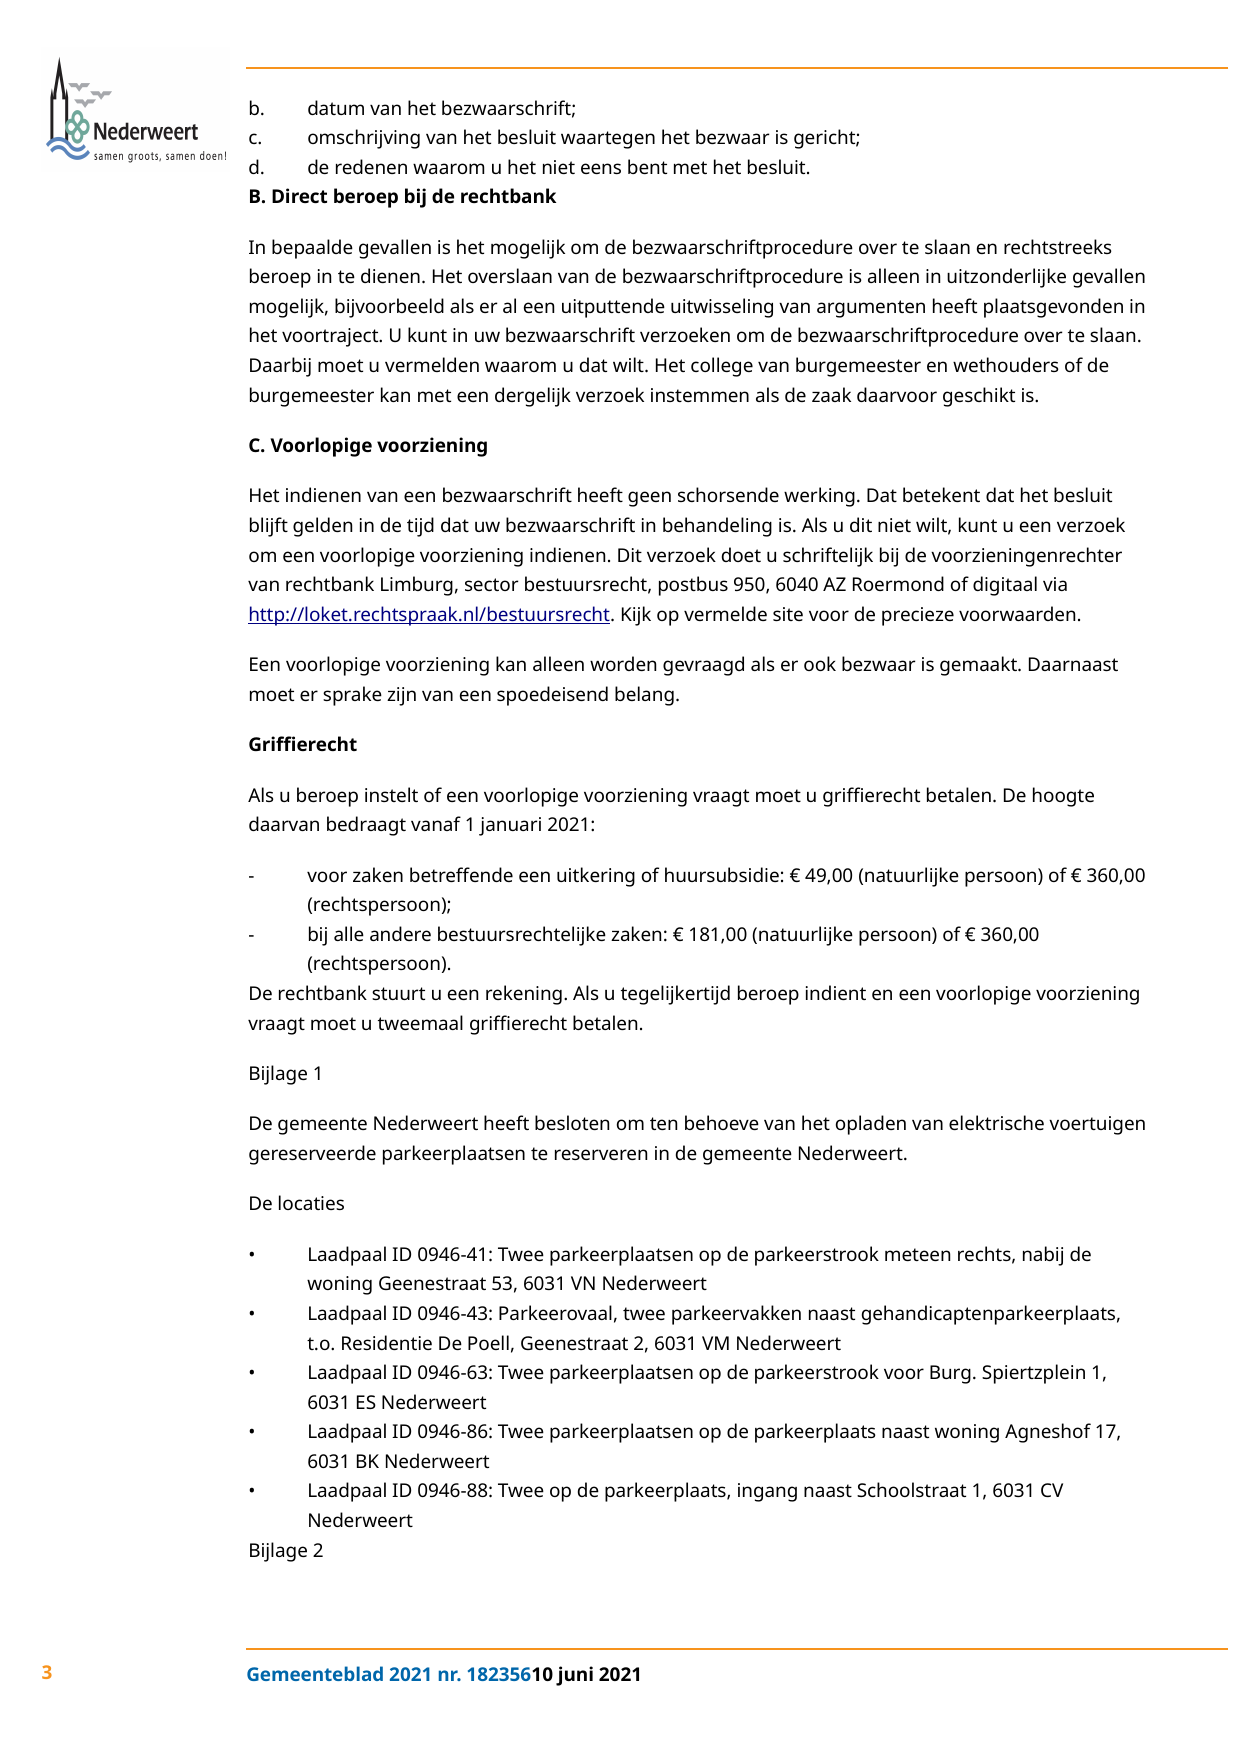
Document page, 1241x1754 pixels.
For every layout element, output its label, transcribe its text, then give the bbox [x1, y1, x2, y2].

text C. Voorlopige voorziening [248, 432, 1152, 458]
list Laadpaal ID 0946-43: Parkeerovaal, twee parkeervakken naast gehandicaptenparkeerplaats, t.o. Residentie De Poell, Geenestraat 2, 6031 VM Nederweert [248, 1300, 1152, 1356]
text Het indienen van een bezwaarschrift heeft geen schorsende werking. Dat betekent dat het besluit blijft gelden in de tijd dat uw bezwaarschrift in behandeling is. Als u dit niet wilt, kunt u een verzoek om een voorlopige voorziening indienen. Dit verzoek doet u schriftelijk bij de voorzieningenrechter van rechtbank Limburg, sector bestuursrecht, postbus 950, 6040 AZ Roermond of digitaal via http://loket.rechtspraak.nl/bestuursrecht. Kijk op vermelde site voor de precieze voorwaarden. [248, 483, 1152, 627]
text Bijlage 2 [248, 1537, 1152, 1563]
list Laadpaal ID 0946-88: Twee op de parkeerplaats, ingang naast Schoolstraat 1, 6031 CV Nederweert [248, 1478, 1152, 1533]
list bij alle andere bestuursrechtelijke zaken: € 181,00 (natuurlijke persoon) of € 360,00 (rechtspersoon). [248, 921, 1152, 976]
text B. Direct beroep bij de rechtbank [248, 183, 1152, 209]
text De rechtbank stuurt u een rekening. Als u tegelijkertijd beroep indient en een voorlopige voorziening vraagt moet u tweemaal griffierecht betalen. [248, 980, 1152, 1036]
text Griffierecht [248, 731, 1152, 757]
list omschrijving van het besluit waartegen het bezwaar is gericht; [248, 124, 1152, 150]
list Laadpaal ID 0946-86: Twee parkeerplaatsen op de parkeerplaats naast woning Agneshof 17, 6031 BK Nederweert [248, 1418, 1152, 1474]
text Bijlage 1 [248, 1060, 1152, 1086]
text De locaties [248, 1191, 1152, 1216]
picture [41, 47, 231, 172]
text In bepaalde gevallen is het mogelijk om de bezwaarschriftprocedure over te slaan en rechtstreeks beroep in te dienen. Het overslaan van de bezwaarschriftprocedure is alleen in uitzonderlijke gevallen mogelijk, bijvoorbeeld als er al een uitputtende uitwisseling van argumenten heeft plaatsgevonden in het voortraject. U kunt in uw bezwaarschrift verzoeken om de bezwaarschriftprocedure over te slaan. Daarbij moet u vermelden waarom u dat wilt. Het college van burgemeester en wethouders of de burgemeester kan met een dergelijk verzoek instemmen als de zaak daarvoor geschikt is. [248, 234, 1152, 408]
list de redenen waarom u het niet eens bent met het besluit. [248, 154, 1152, 180]
list Laadpaal ID 0946-41: Twee parkeerplaatsen op de parkeerstrook meteen rechts, nabij de woning Geenestraat 53, 6031 VN Nederweert [248, 1241, 1152, 1296]
text Als u beroep instelt of een voorlopige voorziening vraagt moet u griffierecht betalen. De hoogte daarvan bedraagt vanaf 1 januari 2021: [248, 782, 1152, 837]
list voor zaken betreffende een uitkering of huursubsidie: € 49,00 (natuurlijke persoon) of € 360,00 (rechtspersoon); [248, 862, 1152, 917]
text De gemeente Nederweert heeft besloten om ten behoeve van het opladen van elektrische voertuigen gereserveerde parkeerplaatsen te reserveren in de gemeente Nederweert. [248, 1111, 1152, 1166]
list Laadpaal ID 0946-63: Twee parkeerplaatsen op de parkeerstrook voor Burg. Spiertzplein 1, 6031 ES Nederweert [248, 1359, 1152, 1415]
text Een voorlopige voorziening kan alleen worden gevraagd als er ook bezwaar is gemaakt. Daarnaast moet er sprake zijn van een spoedeisend belang. [248, 651, 1152, 707]
list datum van het bezwaarschrift; [248, 95, 1152, 121]
